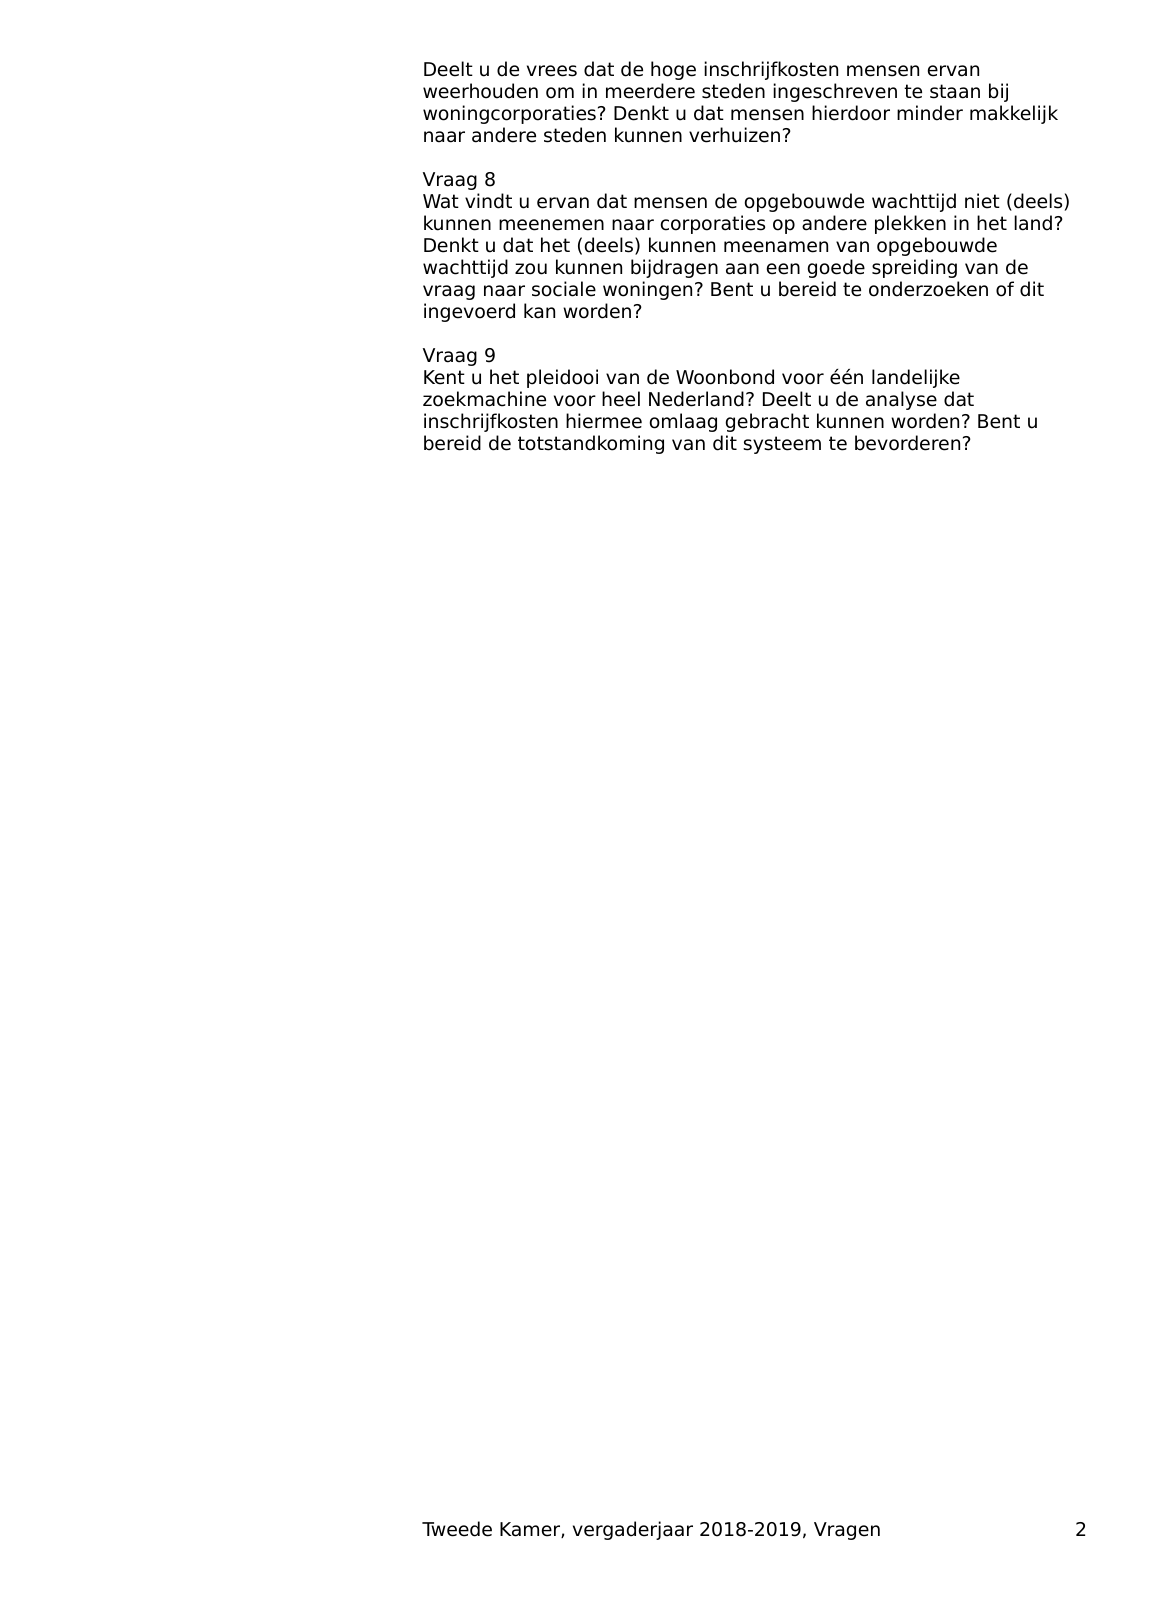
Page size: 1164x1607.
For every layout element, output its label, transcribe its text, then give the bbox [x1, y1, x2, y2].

text Vraag 8 [422, 169, 1087, 191]
text Kent u het pleidooi van de Woonbond voor één landelijke zoekmachine voor heel Nederland? Deelt u de analyse dat inschrijfkosten hiermee omlaag gebracht kunnen worden? Bent u bereid de totstandkoming van dit systeem te bevorderen? [422, 367, 1087, 455]
text Wat vindt u ervan dat mensen de opgebouwde wachttijd niet (deels) kunnen meenemen naar corporaties op andere plekken in het land? Denkt u dat het (deels) kunnen meenamen van opgebouwde wachttijd zou kunnen bijdragen aan een goede spreiding van de vraag naar sociale woningen? Bent u bereid te onderzoeken of dit ingevoerd kan worden? [422, 191, 1087, 323]
text Vraag 9 [422, 345, 1087, 367]
text Deelt u de vrees dat de hoge inschrijfkosten mensen ervan weerhouden om in meerdere steden ingeschreven te staan bij woningcorporaties? Denkt u dat mensen hierdoor minder makkelijk naar andere steden kunnen verhuizen? [422, 59, 1087, 147]
